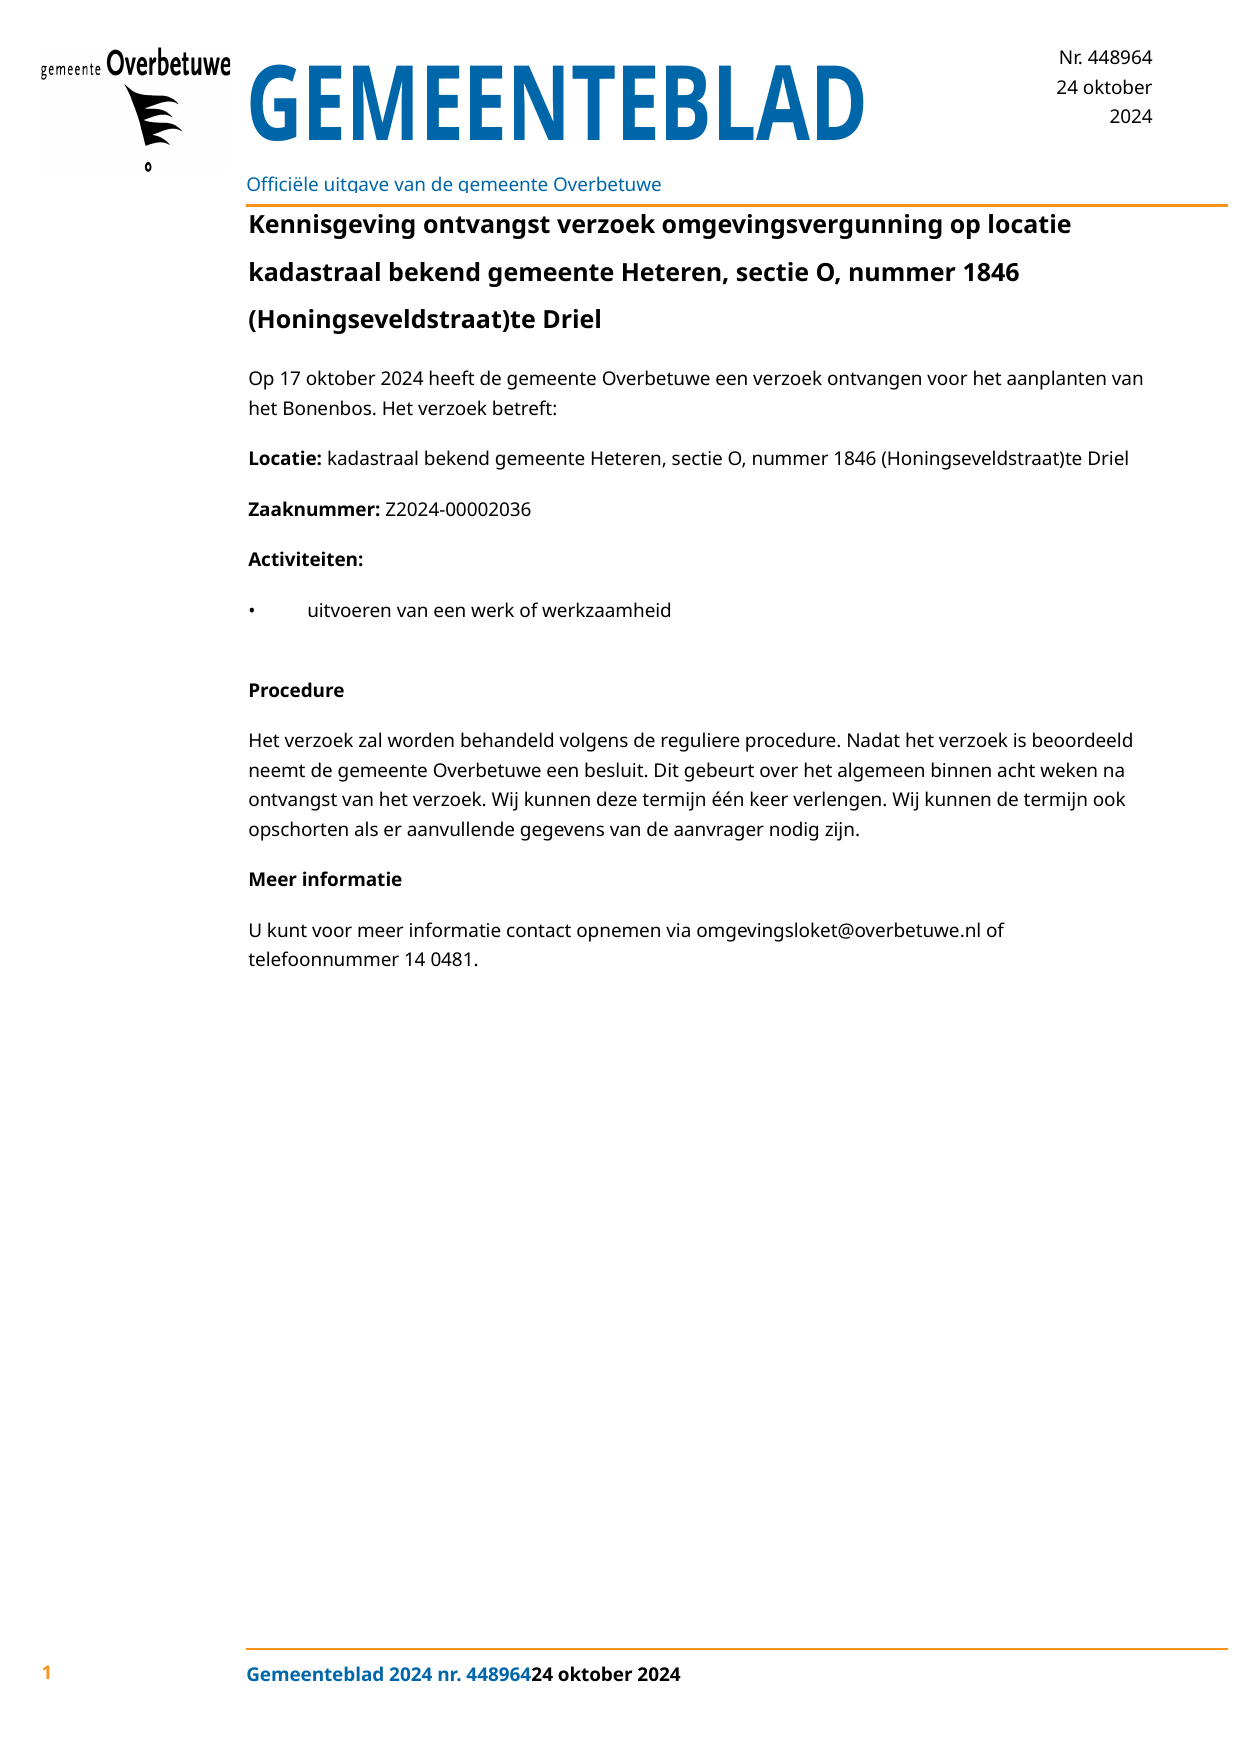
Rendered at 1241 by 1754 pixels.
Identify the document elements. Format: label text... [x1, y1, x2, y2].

text Locatie: kadastraal bekend gemeente Heteren, sectie O, nummer 1846 (Honingseveldstraat)te Driel [248, 446, 1152, 471]
text Meer informatie [248, 866, 1152, 892]
picture [41, 47, 231, 172]
text Op 17 oktober 2024 heeft de gemeente Overbetuwe een verzoek ontvangen voor het aanplanten van het Bonenbos. Het verzoek betreft: [248, 366, 1152, 421]
text U kunt voor meer informatie contact opnemen via omgevingsloket@overbetuwe.nl of telefoonnummer 14 0481. [248, 917, 1152, 972]
text Zaaknummer: Z2024-00002036 [248, 496, 1152, 522]
text Kennisgeving ontvangst verzoek omgevingsvergunning op locatie kadastraal bekend gemeente Heteren, sectie O, nummer 1846 (Honingseveldstraat)te Driel [248, 207, 1152, 336]
list uitvoeren van een werk of werkzaamheid [248, 597, 1152, 622]
text Activiteiten: [248, 546, 1152, 572]
text Procedure [248, 677, 1152, 702]
text Het verzoek zal worden behandeld volgens de reguliere procedure. Nadat het verzoek is beoordeeld neemt de gemeente Overbetuwe een besluit. Dit gebeurt over het algemeen binnen acht weken na ontvangst van het verzoek. Wij kunnen deze termijn één keer verlengen. Wij kunnen de termijn ook opschorten als er aanvullende gegevens van de aanvrager nodig zijn. [248, 727, 1152, 842]
